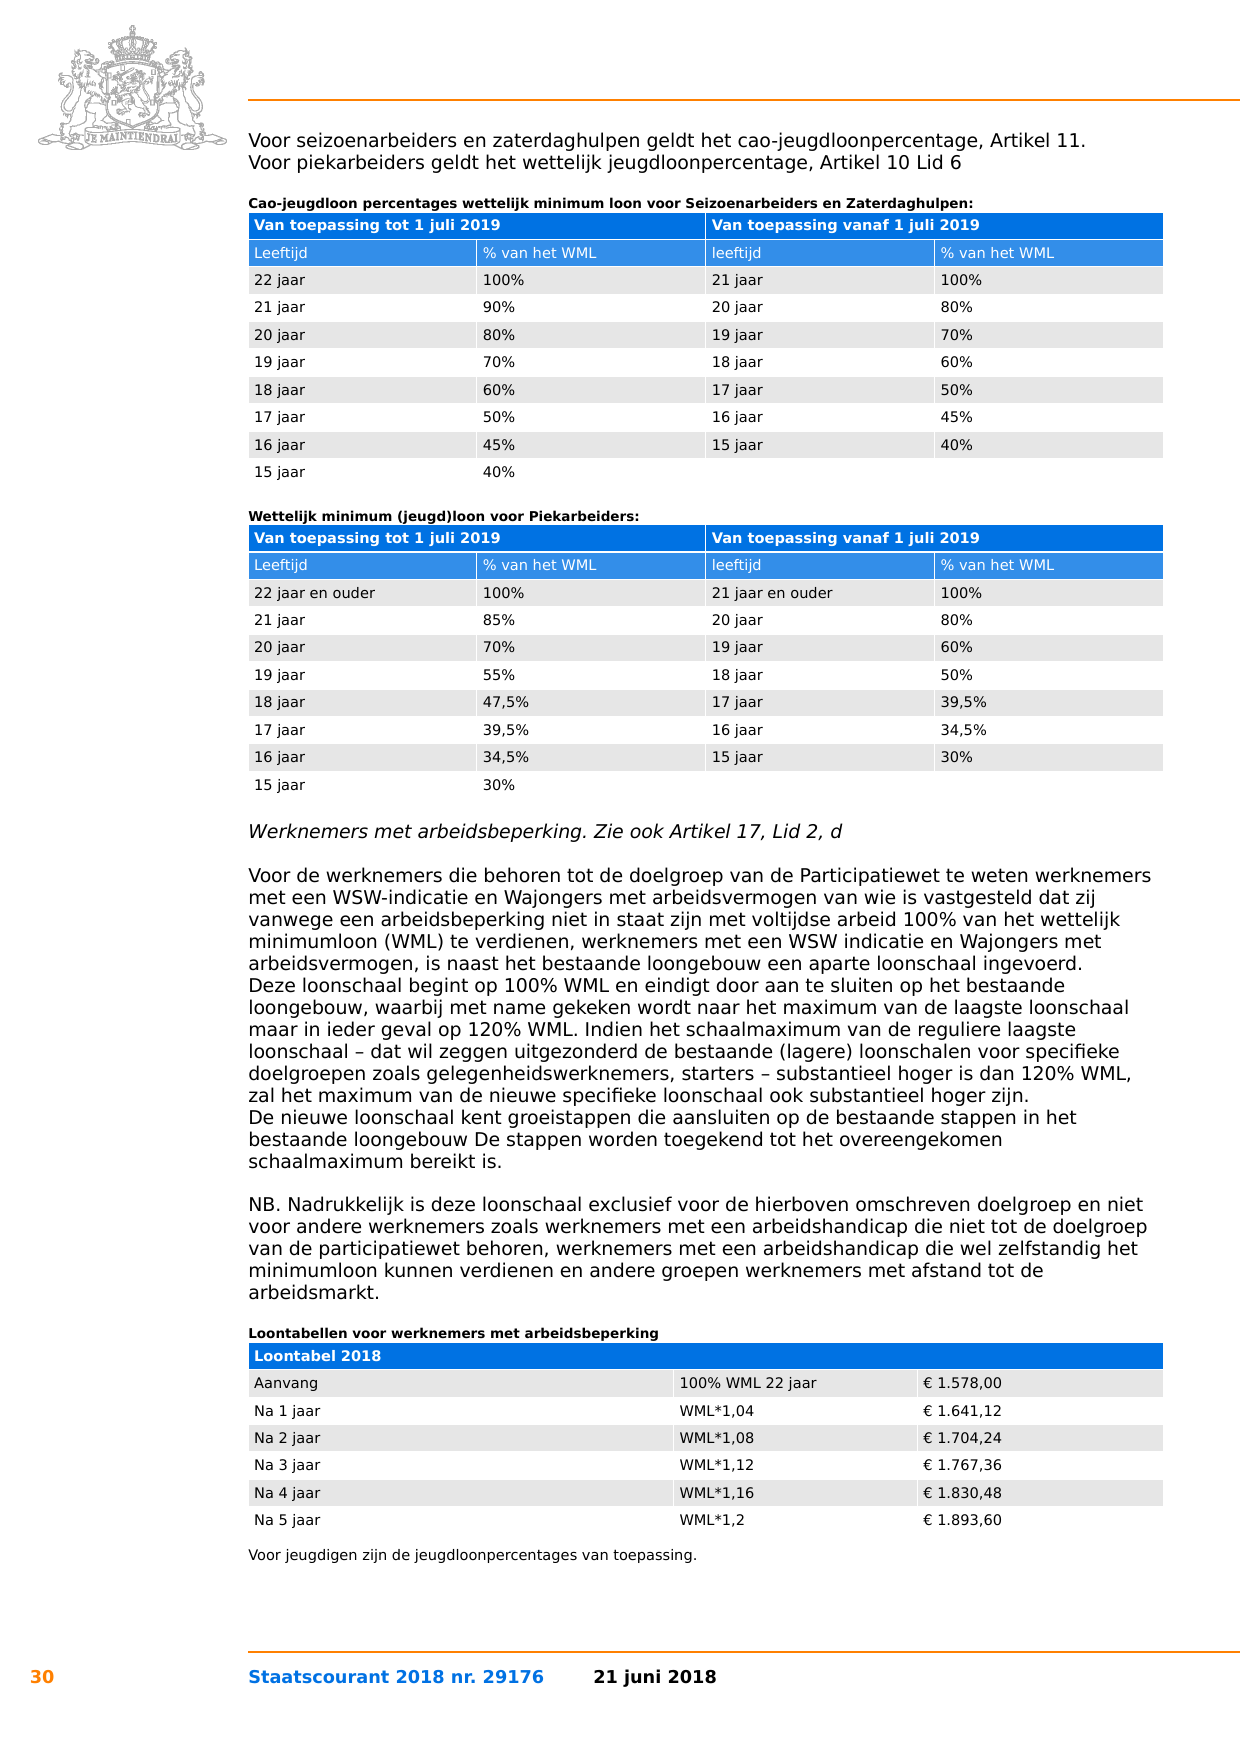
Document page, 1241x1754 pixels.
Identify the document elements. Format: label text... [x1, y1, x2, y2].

text NB. Nadrukkelijk is deze loonschaal exclusief voor de hierboven omschreven doelgroep en niet voor andere werknemers zoals werknemers met een arbeidshandicap die niet tot de doelgroep van de participatiewet behoren, werknemers met een arbeidshandicap die wel zelfstandig het minimumloon kunnen verdienen en andere groepen werknemers met afstand tot de arbeidsmarkt. [248, 1194, 1163, 1304]
table_cell 22 jaar en ouder [249, 580, 476, 606]
table_cell 15 jaar [249, 772, 476, 798]
table_cell 19 jaar [249, 662, 476, 688]
table_cell WML*1,12 [674, 1453, 917, 1479]
table_cell 21 jaar [706, 267, 934, 294]
table_cell 21 jaar [249, 607, 476, 634]
table_cell 85% [477, 607, 705, 634]
picture [38, 25, 227, 150]
table_cell 20 jaar [249, 322, 476, 348]
table_header Wettelijk minimum (jeugd)loon voor Piekarbeiders: [248, 508, 1163, 524]
table_cell 30% [935, 744, 1163, 771]
table_cell 34,5% [477, 744, 705, 771]
table_cell 22 jaar [249, 267, 476, 294]
table_cell 40% [935, 432, 1163, 458]
table_cell [706, 772, 934, 798]
table_cell WML*1,16 [674, 1480, 917, 1506]
table_cell Aanvang [249, 1370, 673, 1397]
table_cell 39,5% [935, 690, 1163, 716]
table_header Loontabellen voor werknemers met arbeidsbeperking [248, 1326, 1163, 1342]
table_cell Na 1 jaar [249, 1398, 673, 1424]
table_cell 17 jaar [706, 690, 934, 716]
table_cell 30% [477, 772, 705, 798]
table_cell 100% [935, 580, 1163, 606]
table_cell 100% WML 22 jaar [674, 1370, 917, 1397]
table_cell 16 jaar [706, 404, 934, 431]
table_cell 50% [935, 377, 1163, 403]
table_cell Na 3 jaar [249, 1453, 673, 1479]
table_cell 19 jaar [249, 350, 476, 376]
table_cell 18 jaar [706, 350, 934, 376]
table_cell € 1.893,60 [918, 1507, 1163, 1534]
table_cell 80% [477, 322, 705, 348]
table_cell 50% [477, 404, 705, 431]
table_cell WML*1,2 [674, 1507, 917, 1534]
table_cell Van toepassing vanaf 1 juli 2019 [706, 213, 1163, 239]
table_cell 60% [477, 377, 705, 403]
table_cell Leeftijd [249, 553, 476, 579]
table_cell 19 jaar [706, 635, 934, 661]
table_cell 17 jaar [706, 377, 934, 403]
table_cell € 1.641,12 [918, 1398, 1163, 1424]
table_cell 20 jaar [249, 635, 476, 661]
table_cell 21 jaar [249, 295, 476, 321]
table_cell 40% [477, 459, 705, 485]
table_cell 18 jaar [706, 662, 934, 688]
table_cell [935, 772, 1163, 798]
table_cell leeftijd [706, 240, 934, 266]
table_cell 16 jaar [249, 432, 476, 458]
table_cell 17 jaar [249, 404, 476, 431]
table_cell Leeftijd [249, 240, 476, 266]
table_cell Voor jeugdigen zijn de jeugdloonpercentages van toepassing. [248, 1535, 1163, 1563]
table_cell WML*1,08 [674, 1425, 917, 1451]
table_cell € 1.767,36 [918, 1453, 1163, 1479]
table_cell % van het WML [477, 240, 705, 266]
table_cell 16 jaar [706, 717, 934, 743]
table_cell [935, 459, 1163, 485]
table_cell 100% [477, 580, 705, 606]
table_cell 60% [935, 635, 1163, 661]
table_cell 15 jaar [706, 744, 934, 771]
table_cell 80% [935, 295, 1163, 321]
table_cell % van het WML [477, 553, 705, 579]
table_cell Van toepassing vanaf 1 juli 2019 [706, 525, 1163, 551]
text Voor de werknemers die behoren tot de doelgroep van de Participatiewet te weten werknemers met een WSW-indicatie en Wajongers met arbeidsvermogen van wie is vastgesteld dat zij vanwege een arbeidsbeperking niet in staat zijn met voltijdse arbeid 100% van het wettelijk minimumloon (WML) te verdienen, werknemers met een WSW indicatie en Wajongers met arbeidsvermogen, is naast het bestaande loongebouw een aparte loonschaal ingevoerd. [248, 865, 1163, 975]
text Voor seizoenarbeiders en zaterdaghulpen geldt het cao-jeugdloonpercentage, Artikel 11. [248, 130, 1163, 152]
table_cell 17 jaar [249, 717, 476, 743]
table_cell Na 2 jaar [249, 1425, 673, 1451]
table_cell WML*1,04 [674, 1398, 917, 1424]
table_cell € 1.830,48 [918, 1480, 1163, 1506]
table_cell 50% [935, 662, 1163, 688]
table_cell 18 jaar [249, 690, 476, 716]
subtitle Werknemers met arbeidsbeperking. Zie ook Artikel 17, Lid 2, d [248, 821, 1163, 843]
table_cell % van het WML [935, 240, 1163, 266]
table_cell 45% [477, 432, 705, 458]
table_cell 19 jaar [706, 322, 934, 348]
table_cell 20 jaar [706, 607, 934, 634]
table_header Cao-jeugdloon percentages wettelijk minimum loon voor Seizoenarbeiders en Zaterdaghulpen: [248, 196, 1163, 211]
text De nieuwe loonschaal kent groeistappen die aansluiten op de bestaande stappen in het bestaande loongebouw De stappen worden toegekend tot het overeengekomen schaalmaximum bereikt is. [248, 1107, 1163, 1172]
table_cell 100% [935, 267, 1163, 294]
table_cell 55% [477, 662, 705, 688]
table_cell 70% [935, 322, 1163, 348]
table_cell 60% [935, 350, 1163, 376]
table_cell 20 jaar [706, 295, 934, 321]
table_cell Loontabel 2018 [249, 1343, 1163, 1369]
table_cell % van het WML [935, 553, 1163, 579]
table_cell Na 5 jaar [249, 1507, 673, 1534]
table_cell 47,5% [477, 690, 705, 716]
table_cell 15 jaar [249, 459, 476, 485]
table_cell Van toepassing tot 1 juli 2019 [249, 213, 705, 239]
text Deze loonschaal begint op 100% WML en eindigt door aan te sluiten op het bestaande loongebouw, waarbij met name gekeken wordt naar het maximum van de laagste loonschaal maar in ieder geval op 120% WML. Indien het schaalmaximum van de reguliere laagste loonschaal – dat wil zeggen uitgezonderd de bestaande (lagere) loonschalen voor specifieke doelgroepen zoals gelegenheidswerknemers, starters – substantieel hoger is dan 120% WML, zal het maximum van de nieuwe specifieke loonschaal ook substantieel hoger zijn. [248, 975, 1163, 1107]
table_cell 80% [935, 607, 1163, 634]
table_cell € 1.578,00 [918, 1370, 1163, 1397]
text Voor piekarbeiders geldt het wettelijk jeugdloonpercentage, Artikel 10 Lid 6 [248, 152, 1163, 174]
table_cell 39,5% [477, 717, 705, 743]
table_cell leeftijd [706, 553, 934, 579]
table_cell 70% [477, 350, 705, 376]
table_cell 34,5% [935, 717, 1163, 743]
table_cell 18 jaar [249, 377, 476, 403]
table_cell Van toepassing tot 1 juli 2019 [249, 525, 705, 551]
table_cell 100% [477, 267, 705, 294]
table_cell 45% [935, 404, 1163, 431]
table_cell 21 jaar en ouder [706, 580, 934, 606]
table_cell Na 4 jaar [249, 1480, 673, 1506]
table_cell 15 jaar [706, 432, 934, 458]
table_cell € 1.704,24 [918, 1425, 1163, 1451]
table_cell 90% [477, 295, 705, 321]
table_cell 16 jaar [249, 744, 476, 771]
table_cell 70% [477, 635, 705, 661]
table_cell [706, 459, 934, 485]
